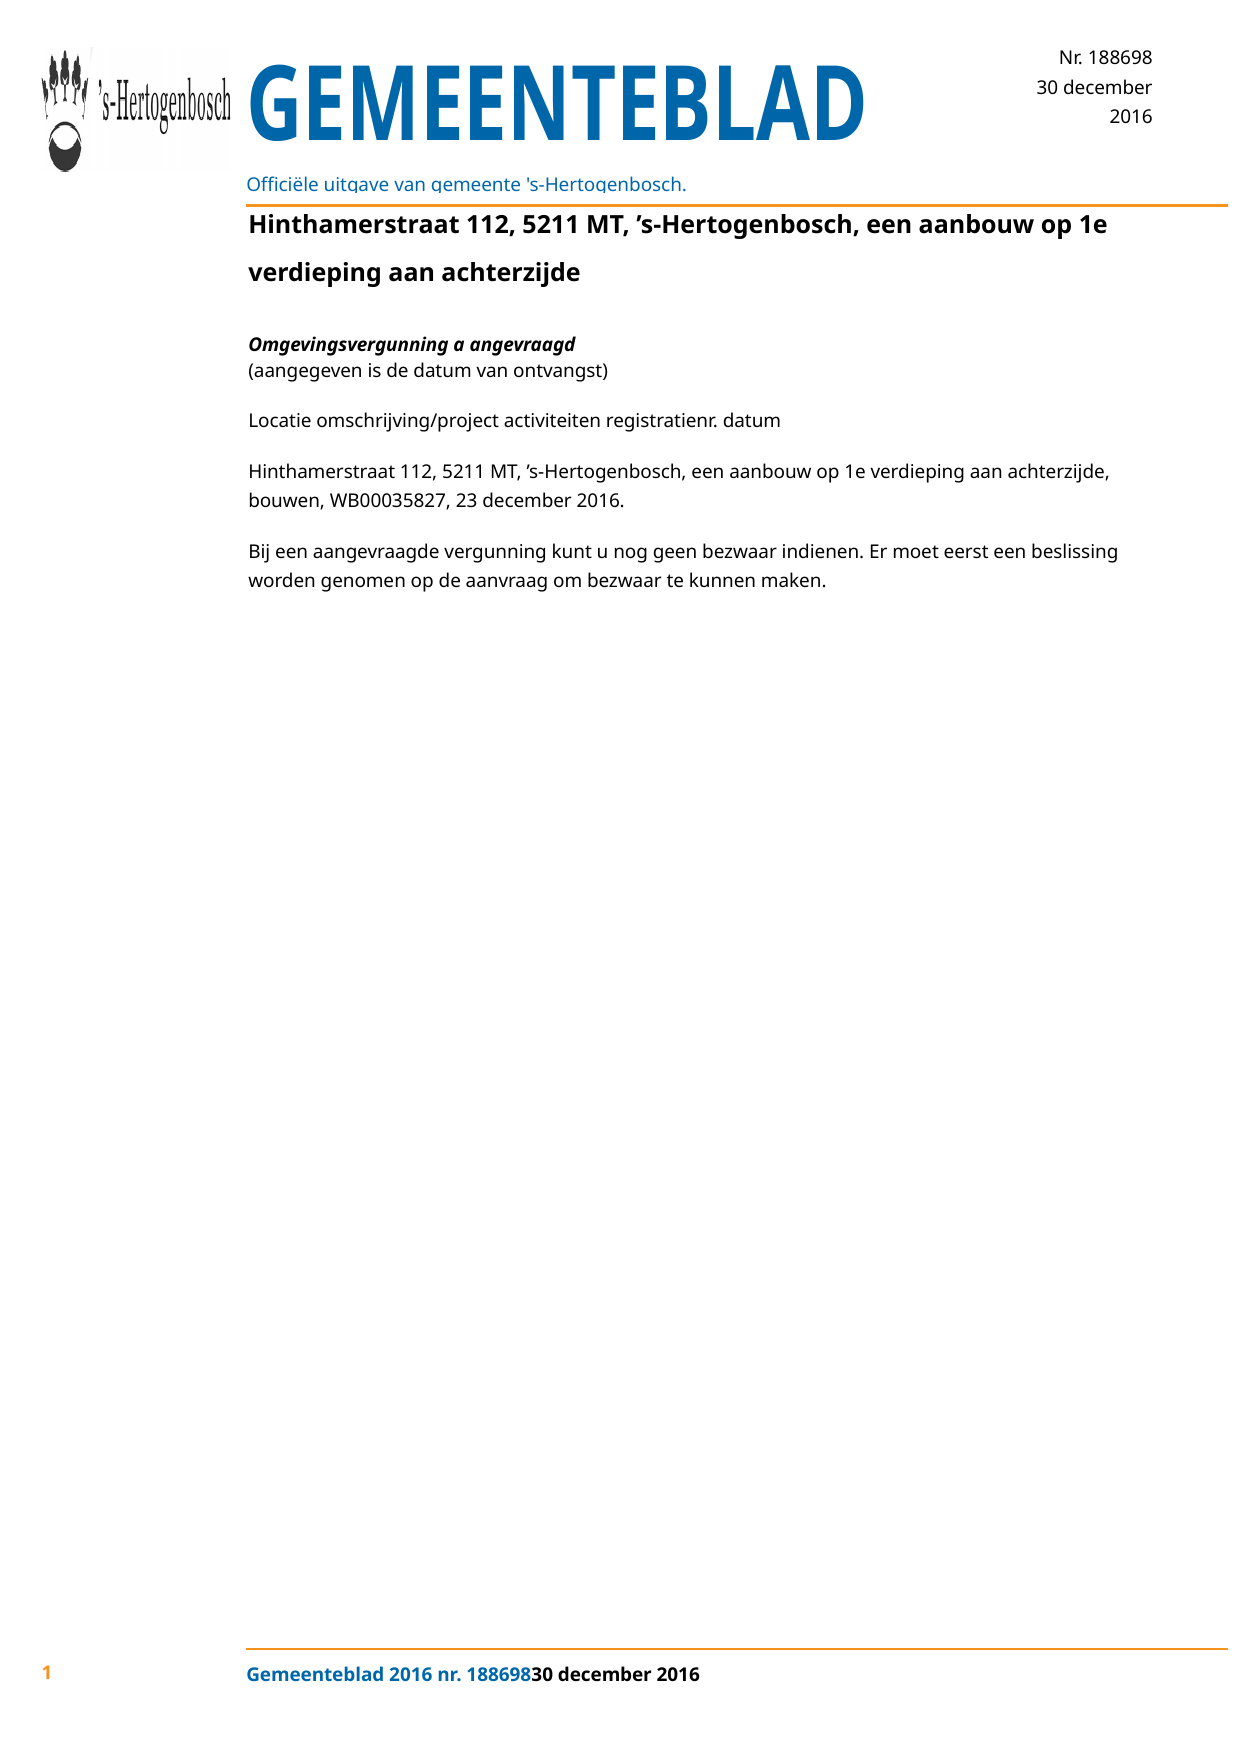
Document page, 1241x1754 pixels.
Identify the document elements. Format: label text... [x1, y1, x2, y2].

text Bij een aangevraagde vergunning kunt u nog geen bezwaar indienen. Er moet eerst een beslissing worden genomen op de aanvraag om bezwaar te kunnen maken. [248, 538, 1152, 593]
text Locatie omschrijving/project activiteiten registratienr. datum [248, 408, 1152, 433]
text Hinthamerstraat 112, 5211 MT, ’s-Hertogenbosch, een aanbouw op 1e verdieping aan achterzijde [248, 207, 1152, 288]
text Hinthamerstraat 112, 5211 MT, ’s-Hertogenbosch, een aanbouw op 1e verdieping aan achterzijde, bouwen, WB00035827, 23 december 2016. [248, 458, 1152, 513]
text Omgevingsvergunning a angevraagd [248, 331, 1152, 357]
text (aangegeven is de datum van ontvangst) [248, 357, 1152, 383]
picture [41, 47, 231, 172]
